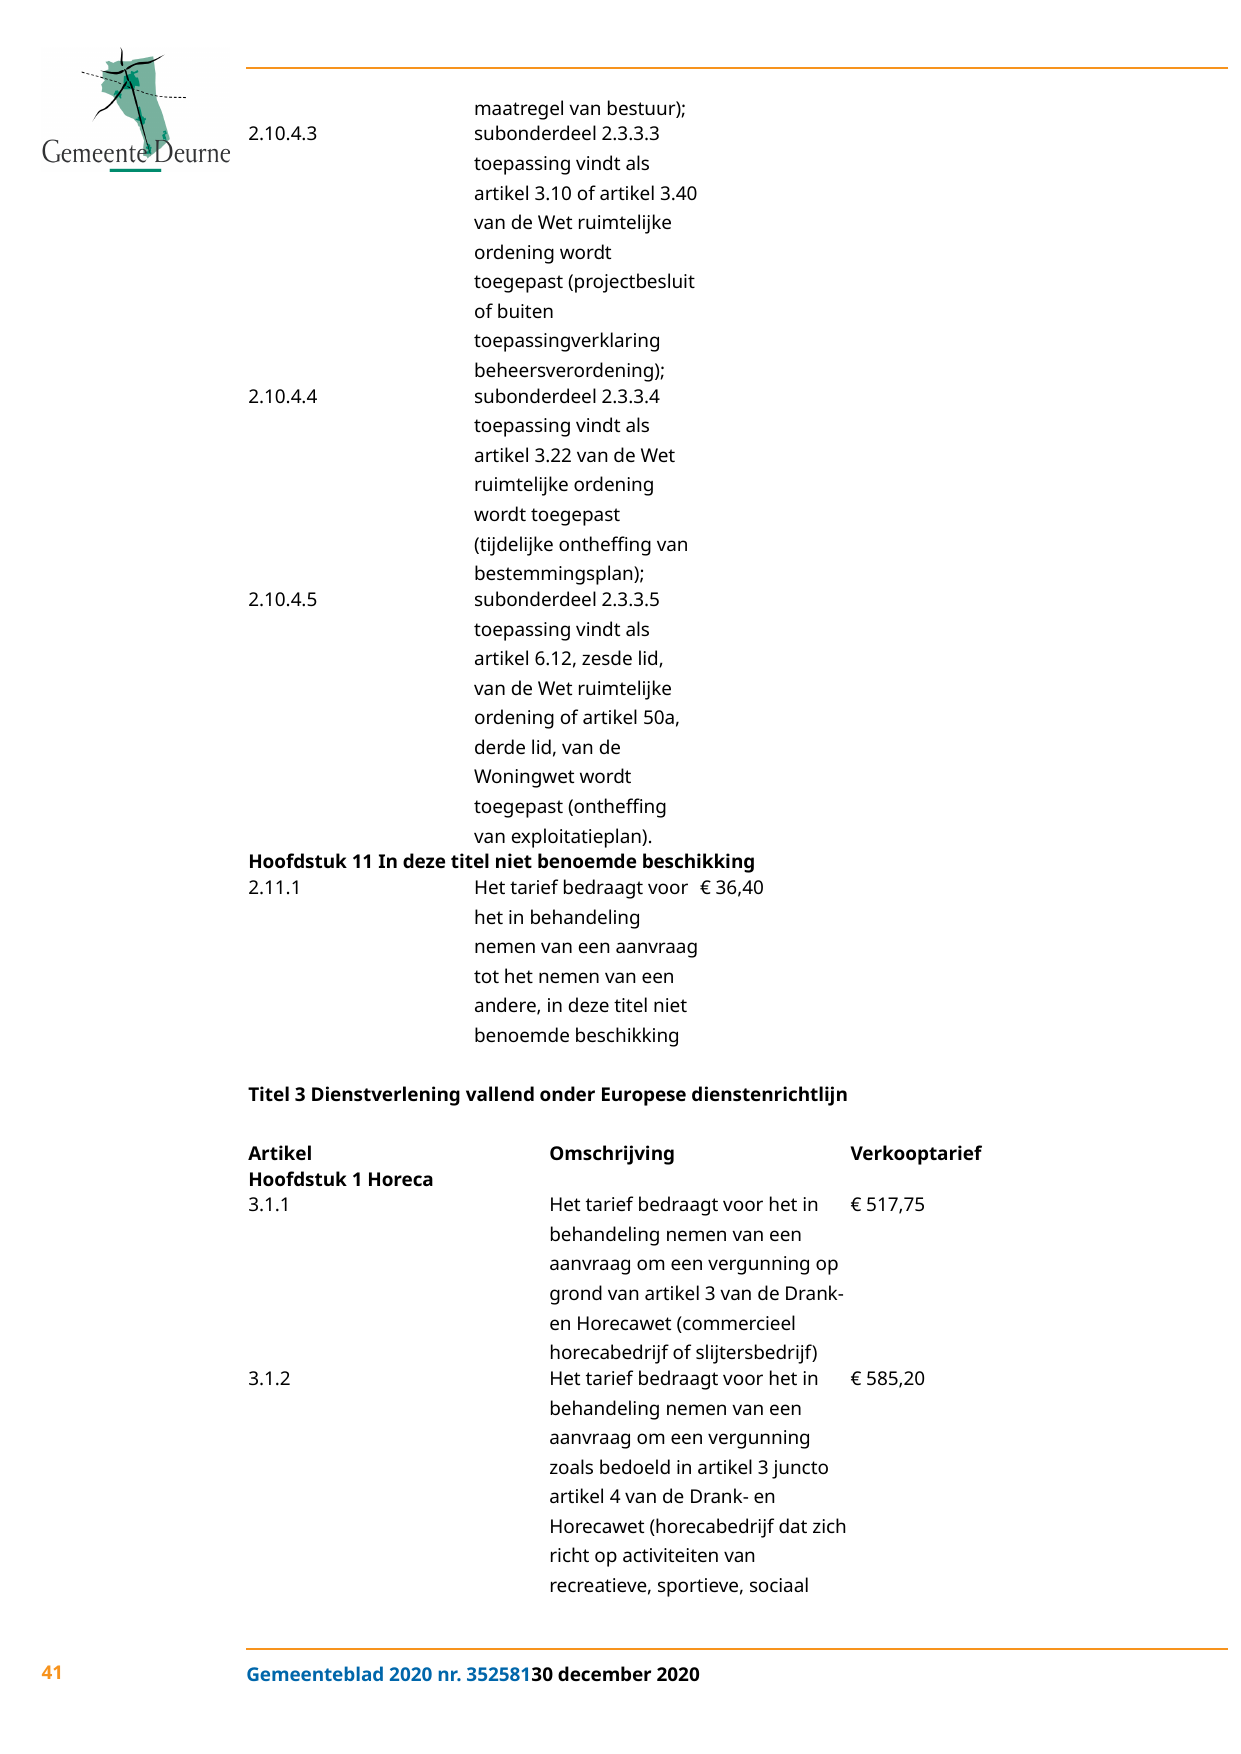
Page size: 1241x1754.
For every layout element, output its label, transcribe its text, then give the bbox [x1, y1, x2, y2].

table_cell [700, 121, 926, 383]
table_cell [926, 121, 1152, 383]
picture [41, 47, 231, 172]
table_cell [926, 586, 1152, 848]
table_cell € 36,40 [700, 874, 926, 1048]
table_cell Hoofdstuk 1 Horeca [248, 1166, 1152, 1191]
table_cell 2.11.1 [248, 874, 474, 1048]
table_cell Het tarief bedraagt voor het in behandeling nemen van een aanvraag om een vergunning zoals bedoeld in artikel 3 juncto artikel 4 van de Drank- en Horecawet (horecabedrijf dat zich richt op activiteiten van recreatieve, sportieve, sociaal [549, 1365, 850, 1598]
table_cell Het tarief bedraagt voor het in behandeling nemen van een aanvraag om een vergunning op grond van artikel 3 van de Drank- en Horecawet (commercieel horecabedrijf of slijtersbedrijf) [549, 1191, 850, 1365]
table_cell € 517,75 [850, 1191, 1152, 1365]
table_cell subonderdeel 2.3.3.5 toepassing vindt als artikel 6.12, zesde lid, van de Wet ruimtelijke ordening of artikel 50a, derde lid, van de Woningwet wordt toegepast (ontheffing van exploitatieplan). [474, 586, 700, 848]
table_cell 2.10.4.4 [248, 383, 474, 586]
table_header Omschrijving [549, 1140, 850, 1166]
table_cell Het tarief bedraagt voor het in behandeling nemen van een aanvraag tot het nemen van een andere, in deze titel niet benoemde beschikking [474, 874, 700, 1048]
table_cell maatregel van bestuur); [474, 95, 700, 121]
table_cell [248, 95, 474, 121]
table_cell subonderdeel 2.3.3.3 toepassing vindt als artikel 3.10 of artikel 3.40 van de Wet ruimtelijke ordening wordt toegepast (projectbesluit of buiten toepassingverklaring beheersverordening); [474, 121, 700, 383]
table_cell [700, 586, 926, 848]
table_cell 3.1.2 [248, 1365, 549, 1598]
table_cell subonderdeel 2.3.3.4 toepassing vindt als artikel 3.22 van de Wet ruimtelijke ordening wordt toegepast (tijdelijke ontheffing van bestemmingsplan); [474, 383, 700, 586]
table_header Verkooptarief [850, 1140, 1152, 1166]
table_cell 2.10.4.5 [248, 586, 474, 848]
table_cell [700, 95, 926, 121]
table_cell € 585,20 [850, 1365, 1152, 1598]
table_cell [700, 383, 926, 586]
table_cell 3.1.1 [248, 1191, 549, 1365]
table_cell Hoofdstuk 11 In deze titel niet benoemde beschikking [248, 849, 1152, 874]
table_header Artikel [248, 1140, 549, 1166]
table_cell [926, 383, 1152, 586]
text Titel 3 Dienstverlening vallend onder Europese dienstenrichtlijn [248, 1081, 1152, 1106]
table_cell [926, 95, 1152, 121]
table_cell 2.10.4.3 [248, 121, 474, 383]
table_cell [926, 874, 1152, 1048]
